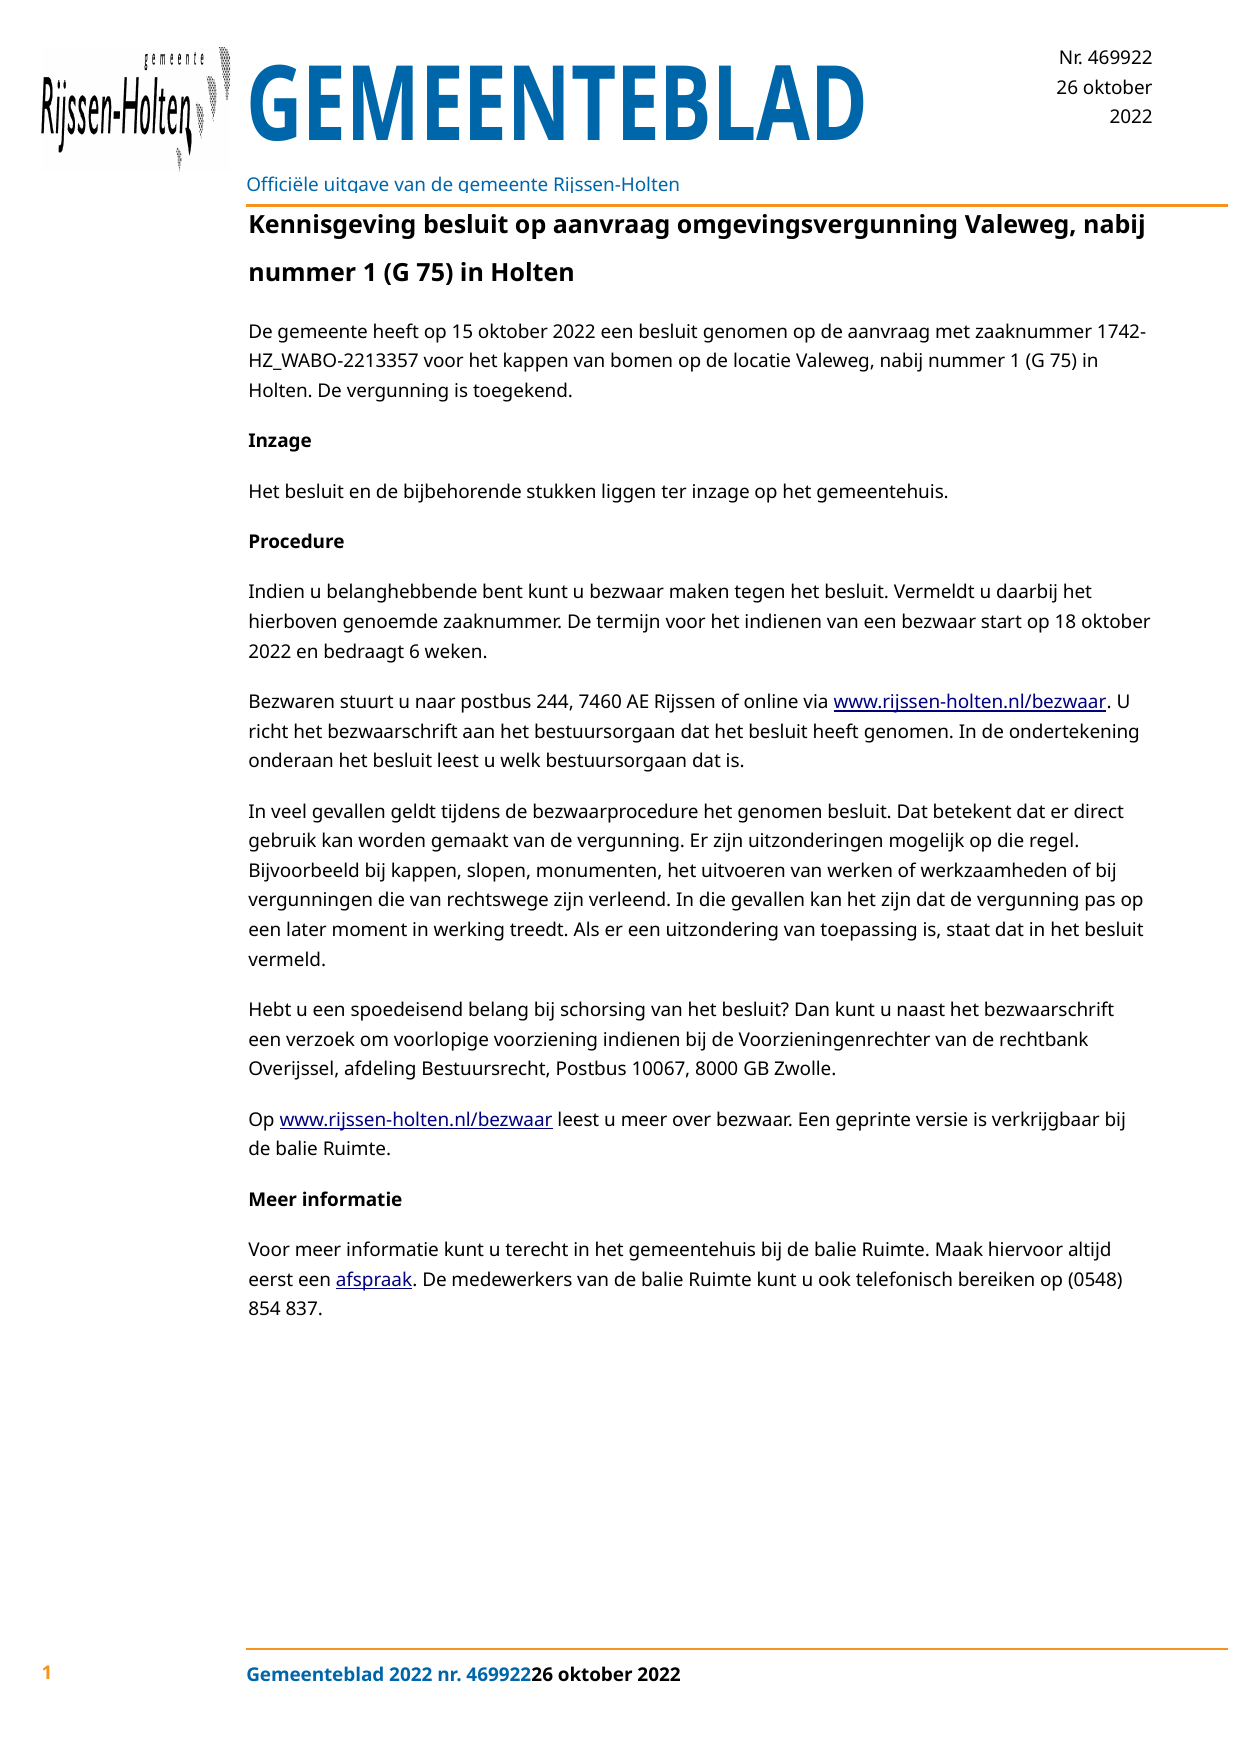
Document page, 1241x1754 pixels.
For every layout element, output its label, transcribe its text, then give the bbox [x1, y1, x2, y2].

text Inzage [248, 427, 1152, 453]
text Bezwaren stuurt u naar postbus 244, 7460 AE Rijssen of online via www.rijssen-holten.nl/bezwaar. U richt het bezwaarschrift aan het bestuursorgaan dat het besluit heeft genomen. In de ondertekening onderaan het besluit leest u welk bestuursorgaan dat is. [248, 688, 1152, 773]
text De gemeente heeft op 15 oktober 2022 een besluit genomen op de aanvraag met zaaknummer 1742-HZ_WABO-2213357 voor het kappen van bomen op de locatie Valeweg, nabij nummer 1 (G 75) in Holten. De vergunning is toegekend. [248, 318, 1152, 403]
text In veel gevallen geldt tijdens de bezwaarprocedure het genomen besluit. Dat betekent dat er direct gebruik kan worden gemaakt van de vergunning. Er zijn uitzonderingen mogelijk op die regel. Bijvoorbeeld bij kappen, slopen, monumenten, het uitvoeren van werken of werkzaamheden of bij vergunningen die van rechtswege zijn verleend. In die gevallen kan het zijn dat de vergunning pas op een later moment in werking treedt. Als er een uitzondering van toepassing is, staat dat in het besluit vermeld. [248, 798, 1152, 972]
text Procedure [248, 528, 1152, 554]
text Op www.rijssen-holten.nl/bezwaar leest u meer over bezwaar. Een geprinte versie is verkrijgbaar bij de balie Ruimte. [248, 1106, 1152, 1161]
text Kennisgeving besluit op aanvraag omgevingsvergunning Valeweg, nabij nummer 1 (G 75) in Holten [248, 207, 1152, 288]
picture [41, 47, 231, 172]
text Het besluit en de bijbehorende stukken liggen ter inzage op het gemeentehuis. [248, 478, 1152, 504]
text Meer informatie [248, 1186, 1152, 1212]
text Hebt u een spoedeisend belang bij schorsing van het besluit? Dan kunt u naast het bezwaarschrift een verzoek om voorlopige voorziening indienen bij de Voorzieningenrechter van de rechtbank Overijssel, afdeling Bestuursrecht, Postbus 10067, 8000 GB Zwolle. [248, 996, 1152, 1081]
text Indien u belanghebbende bent kunt u bezwaar maken tegen het besluit. Vermeldt u daarbij het hierboven genoemde zaaknummer. De termijn voor het indienen van een bezwaar start op 18 oktober 2022 en bedraagt 6 weken. [248, 579, 1152, 664]
text Voor meer informatie kunt u terecht in het gemeentehuis bij de balie Ruimte. Maak hiervoor altijd eerst een afspraak. De medewerkers van de balie Ruimte kunt u ook telefonisch bereiken op (0548) 854 837. [248, 1236, 1152, 1321]
